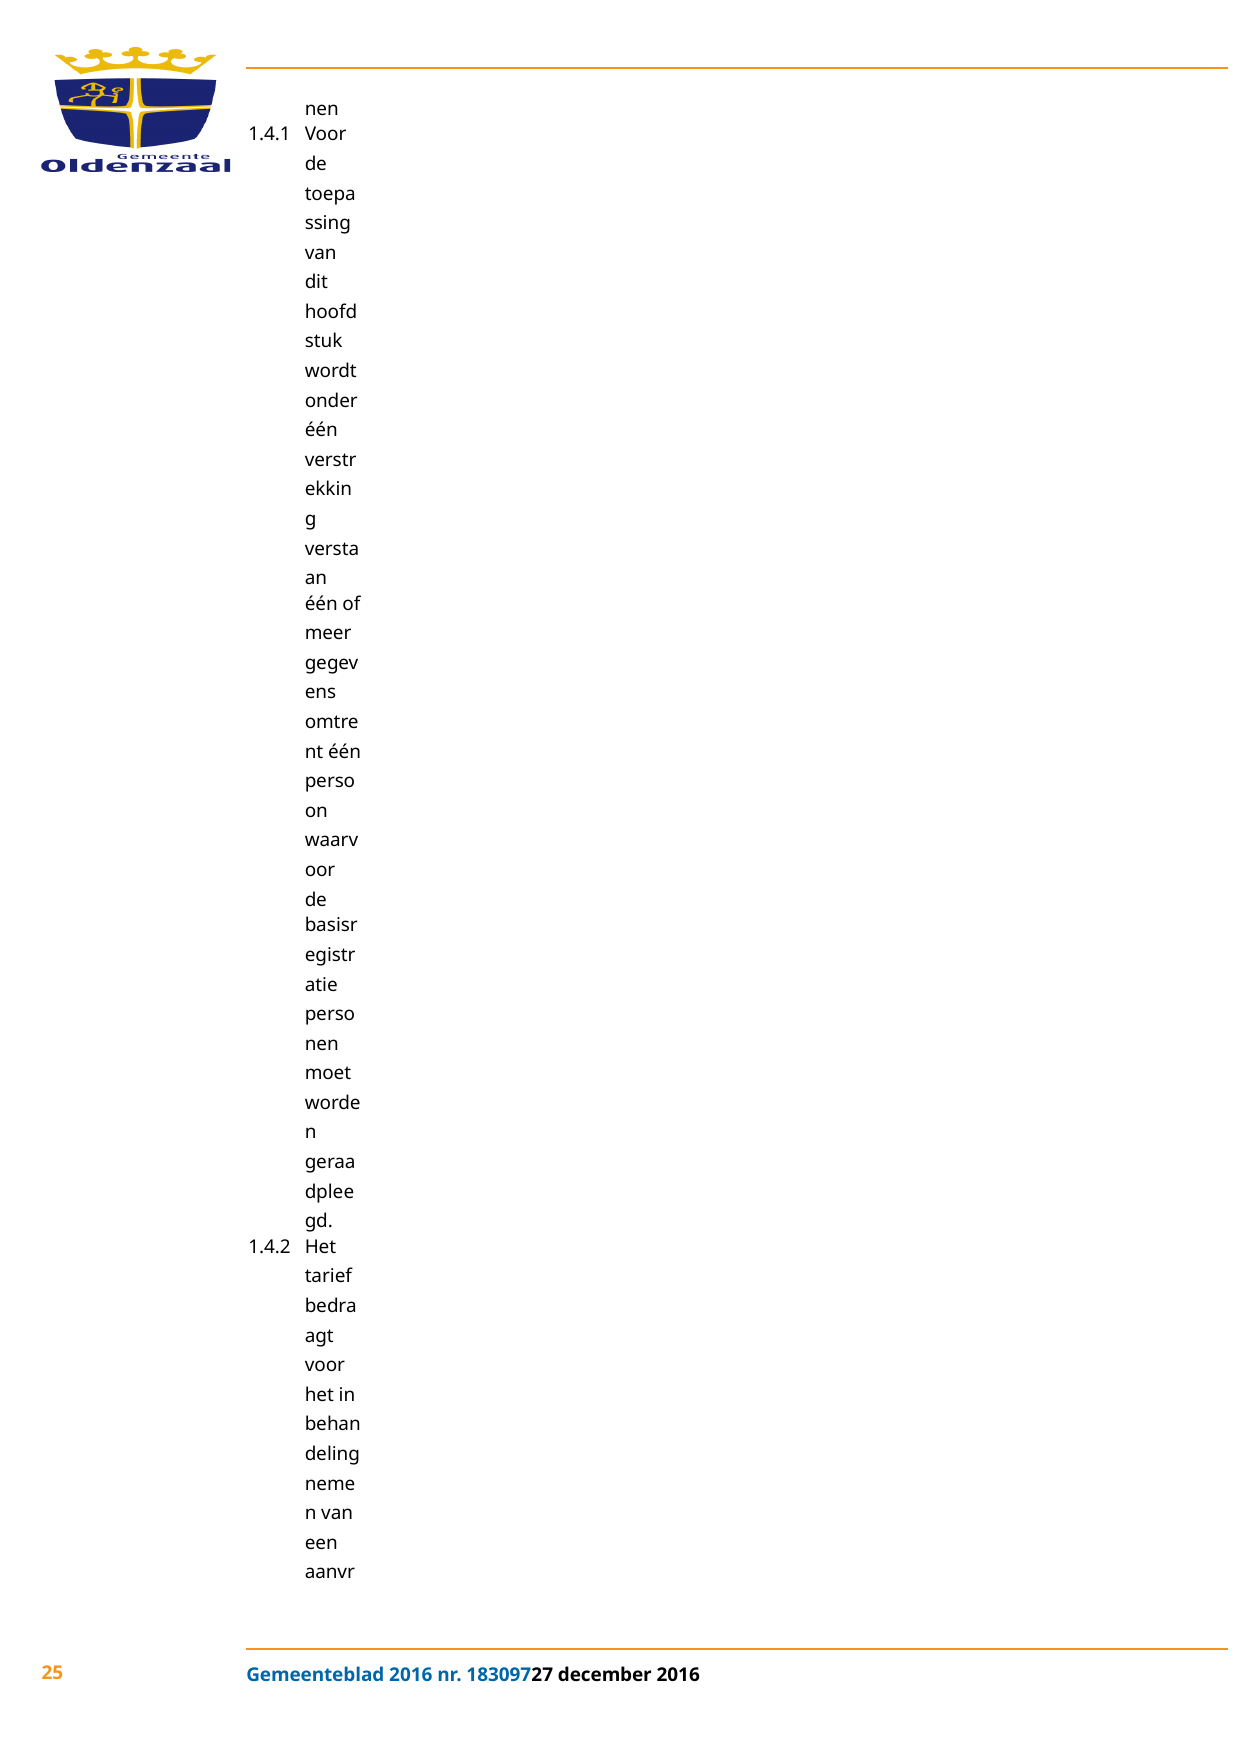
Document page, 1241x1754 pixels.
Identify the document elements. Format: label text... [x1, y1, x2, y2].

table_cell [418, 121, 474, 590]
table_cell 1.4.1 [248, 121, 304, 590]
table_cell [248, 590, 304, 912]
table_cell [361, 590, 417, 912]
table_cell [361, 121, 417, 590]
table_cell [361, 95, 417, 121]
table_cell basisregistratie personen moet worden geraadpleegd. [305, 912, 361, 1233]
table_cell Voor de toepassing van dit hoofdstuk wordt onder één verstrekking verstaan [305, 121, 361, 590]
table_cell [418, 1233, 474, 1584]
table_cell Het tarief bedraagt voor het in behandeling nemen van een aanvr [305, 1233, 361, 1584]
table_cell één of meer gegevens omtrent één persoon waarvoor de [305, 590, 361, 912]
table_cell 1.4.2 [248, 1233, 304, 1584]
picture [41, 47, 231, 172]
table_cell [361, 912, 417, 1233]
table_cell [248, 912, 304, 1233]
table_cell [418, 912, 474, 1233]
table_cell [418, 590, 474, 912]
table_cell [361, 1233, 417, 1584]
table_cell [248, 95, 304, 121]
table_cell nen [305, 95, 361, 121]
table_cell [418, 95, 474, 121]
